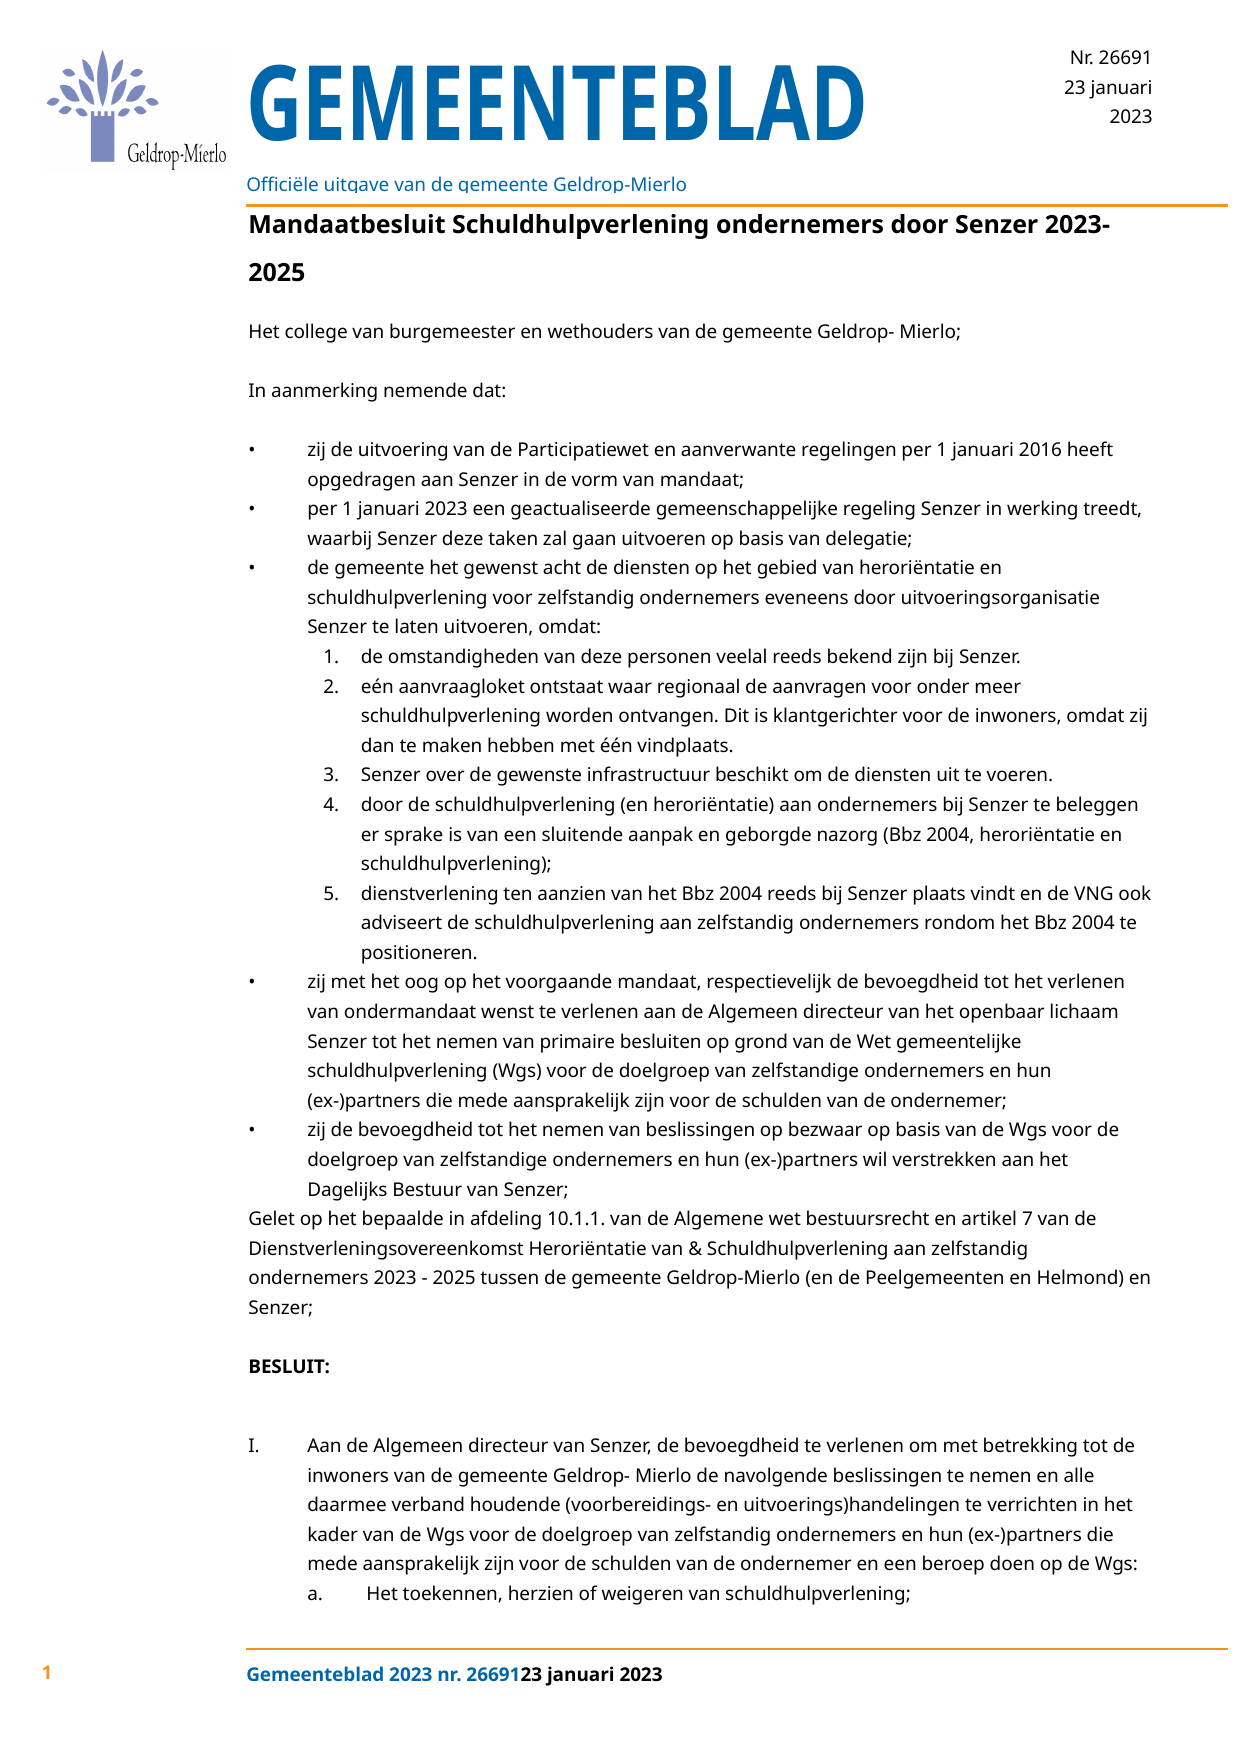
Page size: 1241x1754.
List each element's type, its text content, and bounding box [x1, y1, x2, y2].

list de gemeente het gewenst acht de diensten op het gebied van heroriëntatie en schuldhulpverlening voor zelfstandig ondernemers eveneens door uitvoeringsorganisatie Senzer te laten uitvoeren, omdat: [248, 554, 1152, 639]
list per 1 januari 2023 een geactualiseerde gemeenschappelijke regeling Senzer in werking treedt, waarbij Senzer deze taken zal gaan uitvoeren op basis van delegatie; [248, 495, 1152, 551]
list Senzer over de gewenste infrastructuur beschikt om de diensten uit te voeren. [323, 762, 1152, 787]
picture [41, 47, 231, 172]
list Het toekennen, herzien of weigeren van schuldhulpverlening; [307, 1580, 1152, 1606]
list zij met het oog op het voorgaande mandaat, respectievelijk de bevoegdheid tot het verlenen van ondermandaat wenst te verlenen aan de Algemeen directeur van het openbaar lichaam Senzer tot het nemen van primaire besluiten op grond van de Wet gemeentelijke schuldhulpverlening (Wgs) voor de doelgroep van zelfstandige ondernemers en hun (ex-)partners die mede aansprakelijk zijn voor de schulden van de ondernemer; [248, 969, 1152, 1113]
text Het college van burgemeester en wethouders van de gemeente Geldrop- Mierlo; [248, 318, 1152, 344]
list zij de uitvoering van de Participatiewet en aanverwante regelingen per 1 januari 2016 heeft opgedragen aan Senzer in de vorm van mandaat; [248, 436, 1152, 492]
text Mandaatbesluit Schuldhulpverlening ondernemers door Senzer 2023-2025 [248, 207, 1152, 288]
text BESLUIT: [248, 1353, 1152, 1379]
list eén aanvraagloket ontstaat waar regionaal de aanvragen voor onder meer schuldhulpverlening worden ontvangen. Dit is klantgerichter voor de inwoners, omdat zij dan te maken hebben met één vindplaats. [323, 673, 1152, 758]
list dienstverlening ten aanzien van het Bbz 2004 reeds bij Senzer plaats vindt en de VNG ook adviseert de schuldhulpverlening aan zelfstandig ondernemers rondom het Bbz 2004 te positioneren. [323, 880, 1152, 965]
text Gelet op het bepaalde in afdeling 10.1.1. van de Algemene wet bestuursrecht en artikel 7 van de Dienstverleningsovereenkomst Heroriëntatie van & Schuldhulpverlening aan zelfstandig ondernemers 2023 - 2025 tussen de gemeente Geldrop-Mierlo (en de Peelgemeenten en Helmond) en Senzer; [248, 1205, 1152, 1320]
list Aan de Algemeen directeur van Senzer, de bevoegdheid te verlenen om met betrekking tot de inwoners van de gemeente Geldrop- Mierlo de navolgende beslissingen te nemen en alle daarmee verband houdende (voorbereidings- en uitvoerings)handelingen te verrichten in het kader van de Wgs voor de doelgroep van zelfstandig ondernemers en hun (ex-)partners die mede aansprakelijk zijn voor de schulden van de ondernemer en een beroep doen op de Wgs: [248, 1432, 1152, 1576]
list de omstandigheden van deze personen veelal reeds bekend zijn bij Senzer. [323, 643, 1152, 669]
list door de schuldhulpverlening (en heroriëntatie) aan ondernemers bij Senzer te beleggen er sprake is van een sluitende aanpak en geborgde nazorg (Bbz 2004, heroriëntatie en schuldhulpverlening); [323, 791, 1152, 876]
text In aanmerking nemende dat: [248, 377, 1152, 403]
list zij de bevoegdheid tot het nemen van beslissingen op bezwaar op basis van de Wgs voor de doelgroep van zelfstandige ondernemers en hun (ex-)partners wil verstrekken aan het Dagelijks Bestuur van Senzer; [248, 1117, 1152, 1202]
